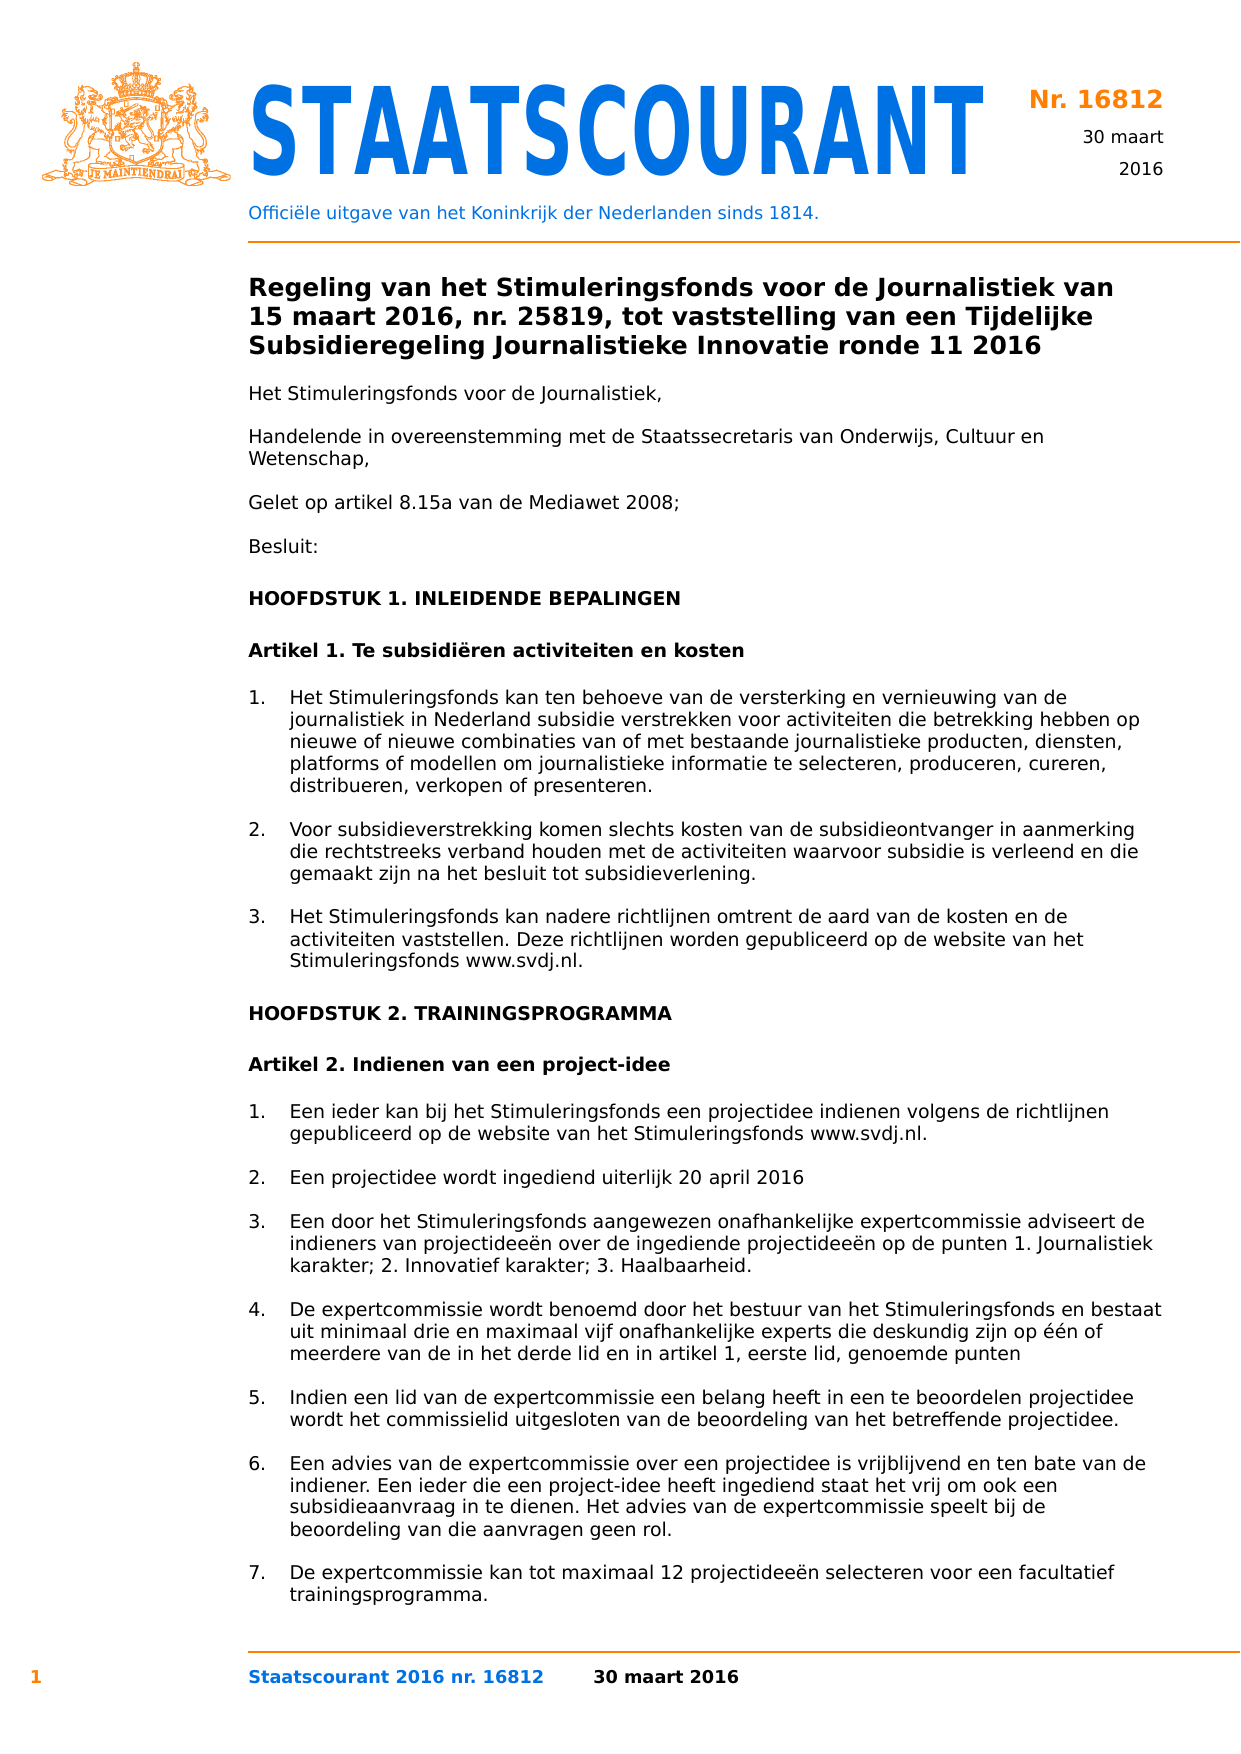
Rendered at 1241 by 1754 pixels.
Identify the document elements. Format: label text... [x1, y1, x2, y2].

text 2. Een projectidee wordt ingediend uiterlijk 20 april 2016 [248, 1167, 1163, 1189]
text Besluit: [248, 536, 1163, 558]
table_cell Officiële uitgave van het Koninkrijk der Nederlanden sinds 1814. [248, 203, 1240, 241]
text Gelet op artikel 8.15a van de Mediawet 2008; [248, 492, 1163, 514]
picture [41, 62, 231, 186]
text Handelende in overeenstemming met de Staatssecretaris van Onderwijs, Cultuur en Wetenschap, [248, 426, 1163, 470]
subtitle Regeling van het Stimuleringsfonds voor de Journalistiek van 15 maart 2016, nr. 25819, tot vaststelling van een Tijdelijke Subsidieregeling Journalistieke Innovatie ronde 11 2016 [248, 273, 1163, 361]
text 5. Indien een lid van de expertcommissie een belang heeft in een te beoordelen projectidee wordt het commissielid uitgesloten van de beoordeling van het betreffende projectidee. [248, 1387, 1163, 1431]
table_header Nr. 16812 [998, 62, 1240, 121]
text 4. De expertcommissie wordt benoemd door het bestuur van het Stimuleringsfonds en bestaat uit minimaal drie en maximaal vijf onafhankelijke experts die deskundig zijn op één of meerdere van de in het derde lid en in artikel 1, eerste lid, genoemde punten [248, 1299, 1163, 1365]
text 2. Voor subsidieverstrekking komen slechts kosten van de subsidieontvanger in aanmerking die rechtstreeks verband houden met de activiteiten waarvoor subsidie is verleend en die gemaakt zijn na het besluit tot subsidieverlening. [248, 819, 1163, 884]
text 7. De expertcommissie kan tot maximaal 12 projectideeën selecteren voor een facultatief trainingsprogramma. [248, 1562, 1163, 1606]
text 6. Een advies van de expertcommissie over een projectidee is vrijblijvend en ten bate van de indiener. Een ieder die een project-idee heeft ingediend staat het vrij om ook een subsidieaanvraag in te dienen. Het advies van de expertcommissie speelt bij de beoordeling van die aanvragen geen rol. [248, 1452, 1163, 1540]
subtitle Artikel 2. Indienen van een project-idee [248, 1054, 1163, 1076]
text Het Stimuleringsfonds voor de Journalistiek, [248, 382, 1163, 404]
table_cell 30 maart [998, 121, 1240, 153]
text 1. Een ieder kan bij het Stimuleringsfonds een projectidee indienen volgens de richtlijnen gepubliceerd op de website van het Stimuleringsfonds www.svdj.nl. [248, 1101, 1163, 1145]
table_cell 2016 [998, 153, 1240, 203]
text 3. Het Stimuleringsfonds kan nadere richtlijnen omtrent de aard van de kosten en de activiteiten vaststellen. Deze richtlijnen worden gepubliceerd op de website van het Stimuleringsfonds www.svdj.nl. [248, 906, 1163, 972]
subtitle Artikel 1. Te subsidiëren activiteiten en kosten [248, 640, 1163, 662]
table_header STAATSCOURANT [248, 62, 998, 203]
subtitle HOOFDSTUK 2. TRAININGSPROGRAMMA [248, 1002, 1163, 1024]
text 1. Het Stimuleringsfonds kan ten behoeve van de versterking en vernieuwing van de journalistiek in Nederland subsidie verstrekken voor activiteiten die betrekking hebben op nieuwe of nieuwe combinaties van of met bestaande journalistieke producten, diensten, platforms of modellen om journalistieke informatie te selecteren, produceren, cureren, distribueren, verkopen of presenteren. [248, 687, 1163, 797]
subtitle HOOFDSTUK 1. INLEIDENDE BEPALINGEN [248, 588, 1163, 610]
text 3. Een door het Stimuleringsfonds aangewezen onafhankelijke expertcommissie adviseert de indieners van projectideeën over de ingediende projectideeën op de punten 1. Journalistiek karakter; 2. Innovatief karakter; 3. Haalbaarheid. [248, 1211, 1163, 1277]
table_header [25, 62, 248, 241]
